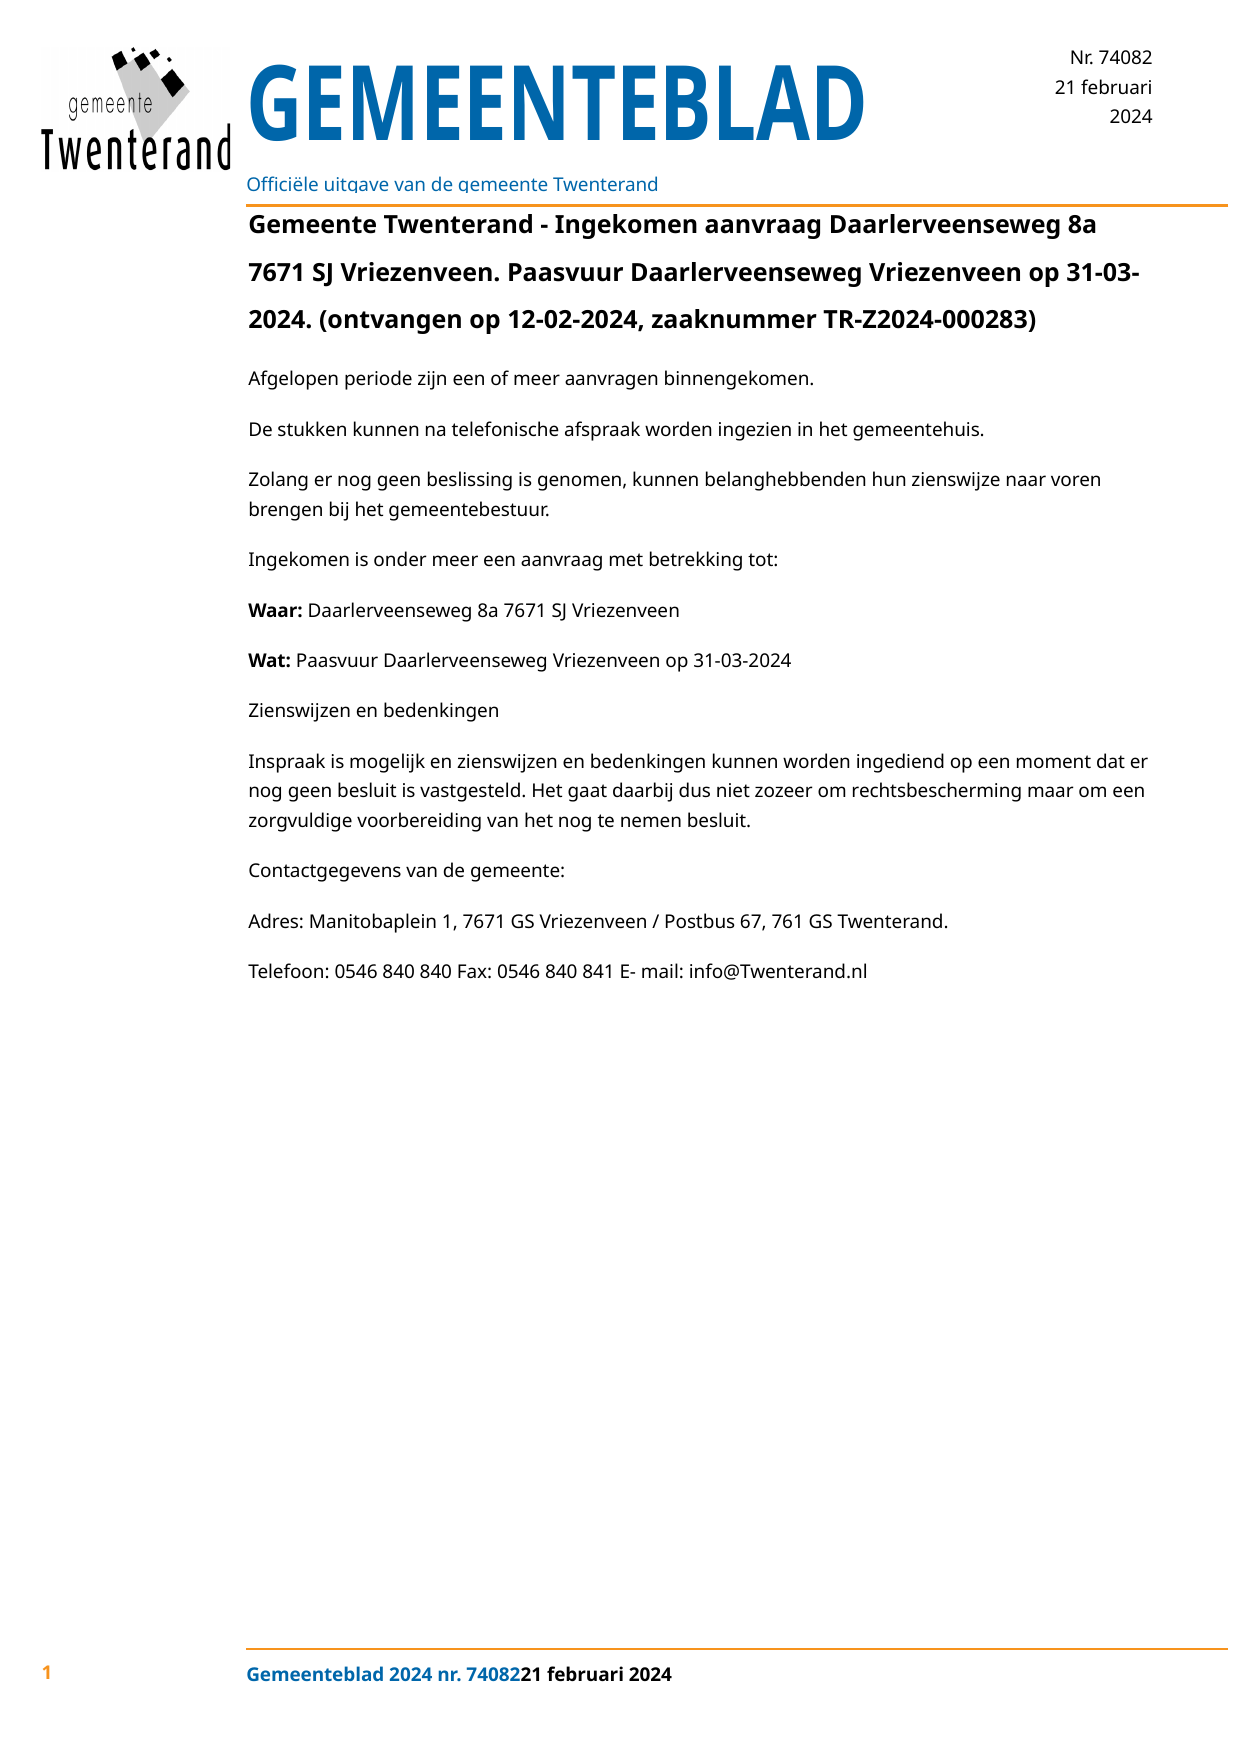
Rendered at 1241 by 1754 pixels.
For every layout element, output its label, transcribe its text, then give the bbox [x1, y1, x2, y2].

picture [41, 47, 231, 172]
text Waar: Daarlerveenseweg 8a 7671 SJ Vriezenveen [248, 597, 1152, 622]
text Wat: Paasvuur Daarlerveenseweg Vriezenveen op 31-03-2024 [248, 647, 1152, 673]
text Ingekomen is onder meer een aanvraag met betrekking tot: [248, 546, 1152, 572]
text De stukken kunnen na telefonische afspraak worden ingezien in het gemeentehuis. [248, 416, 1152, 442]
text Inspraak is mogelijk en zienswijzen en bedenkingen kunnen worden ingediend op een moment dat er nog geen besluit is vastgesteld. Het gaat daarbij dus niet zozeer om rechtsbescherming maar om een zorgvuldige voorbereiding van het nog te nemen besluit. [248, 748, 1152, 833]
text Afgelopen periode zijn een of meer aanvragen binnengekomen. [248, 366, 1152, 391]
text Zienswijzen en bedenkingen [248, 698, 1152, 723]
text Gemeente Twenterand - Ingekomen aanvraag Daarlerveenseweg 8a 7671 SJ Vriezenveen. Paasvuur Daarlerveenseweg Vriezenveen op 31-03-2024. (ontvangen op 12-02-2024, zaaknummer TR-Z2024-000283) [248, 207, 1152, 336]
text Telefoon: 0546 840 840 Fax: 0546 840 841 E- mail: info@Twenterand.nl [248, 958, 1152, 984]
text Zolang er nog geen beslissing is genomen, kunnen belanghebbenden hun zienswijze naar voren brengen bij het gemeentebestuur. [248, 466, 1152, 522]
text Contactgegevens van de gemeente: [248, 858, 1152, 883]
text Adres: Manitobaplein 1, 7671 GS Vriezenveen / Postbus 67, 761 GS Twenterand. [248, 908, 1152, 934]
